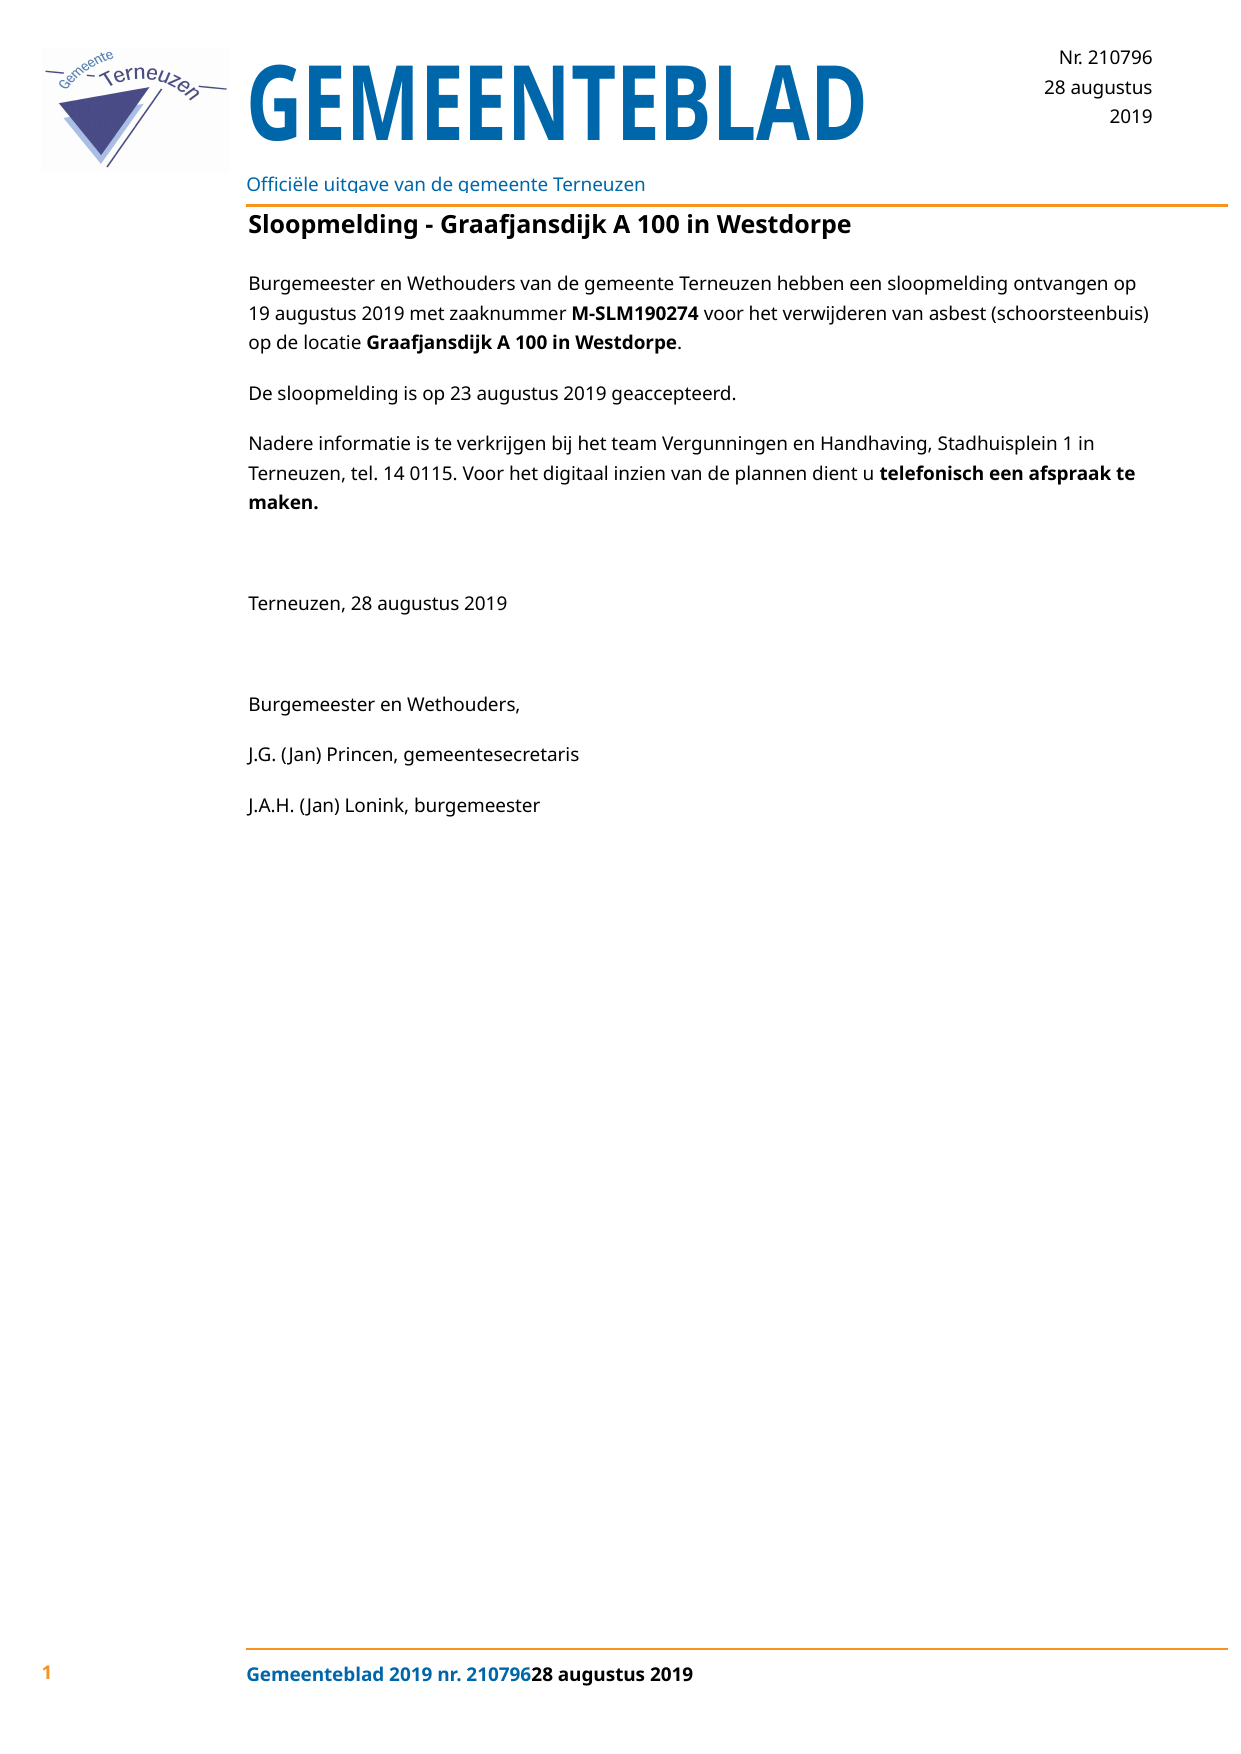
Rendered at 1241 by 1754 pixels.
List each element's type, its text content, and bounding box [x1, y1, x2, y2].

text J.G. (Jan) Princen, gemeentesecretaris [248, 742, 1152, 767]
text De sloopmelding is op 23 augustus 2019 geaccepteerd. [248, 380, 1152, 406]
text J.A.H. (Jan) Lonink, burgemeester [248, 792, 1152, 818]
text Terneuzen, 28 augustus 2019 [248, 590, 1152, 616]
picture [41, 47, 231, 172]
text Burgemeester en Wethouders van de gemeente Terneuzen hebben een sloopmelding ontvangen op 19 augustus 2019 met zaaknummer M-SLM190274 voor het verwijderen van asbest (schoorsteenbuis) op de locatie Graafjansdijk A 100 in Westdorpe. [248, 270, 1152, 355]
text Burgemeester en Wethouders, [248, 691, 1152, 717]
text Nadere informatie is te verkrijgen bij het team Vergunningen en Handhaving, Stadhuisplein 1 in Terneuzen, tel. 14 0115. Voor het digitaal inzien van de plannen dient u telefonisch een afspraak te maken. [248, 430, 1152, 515]
text Sloopmelding - Graafjansdijk A 100 in Westdorpe [248, 207, 1152, 241]
